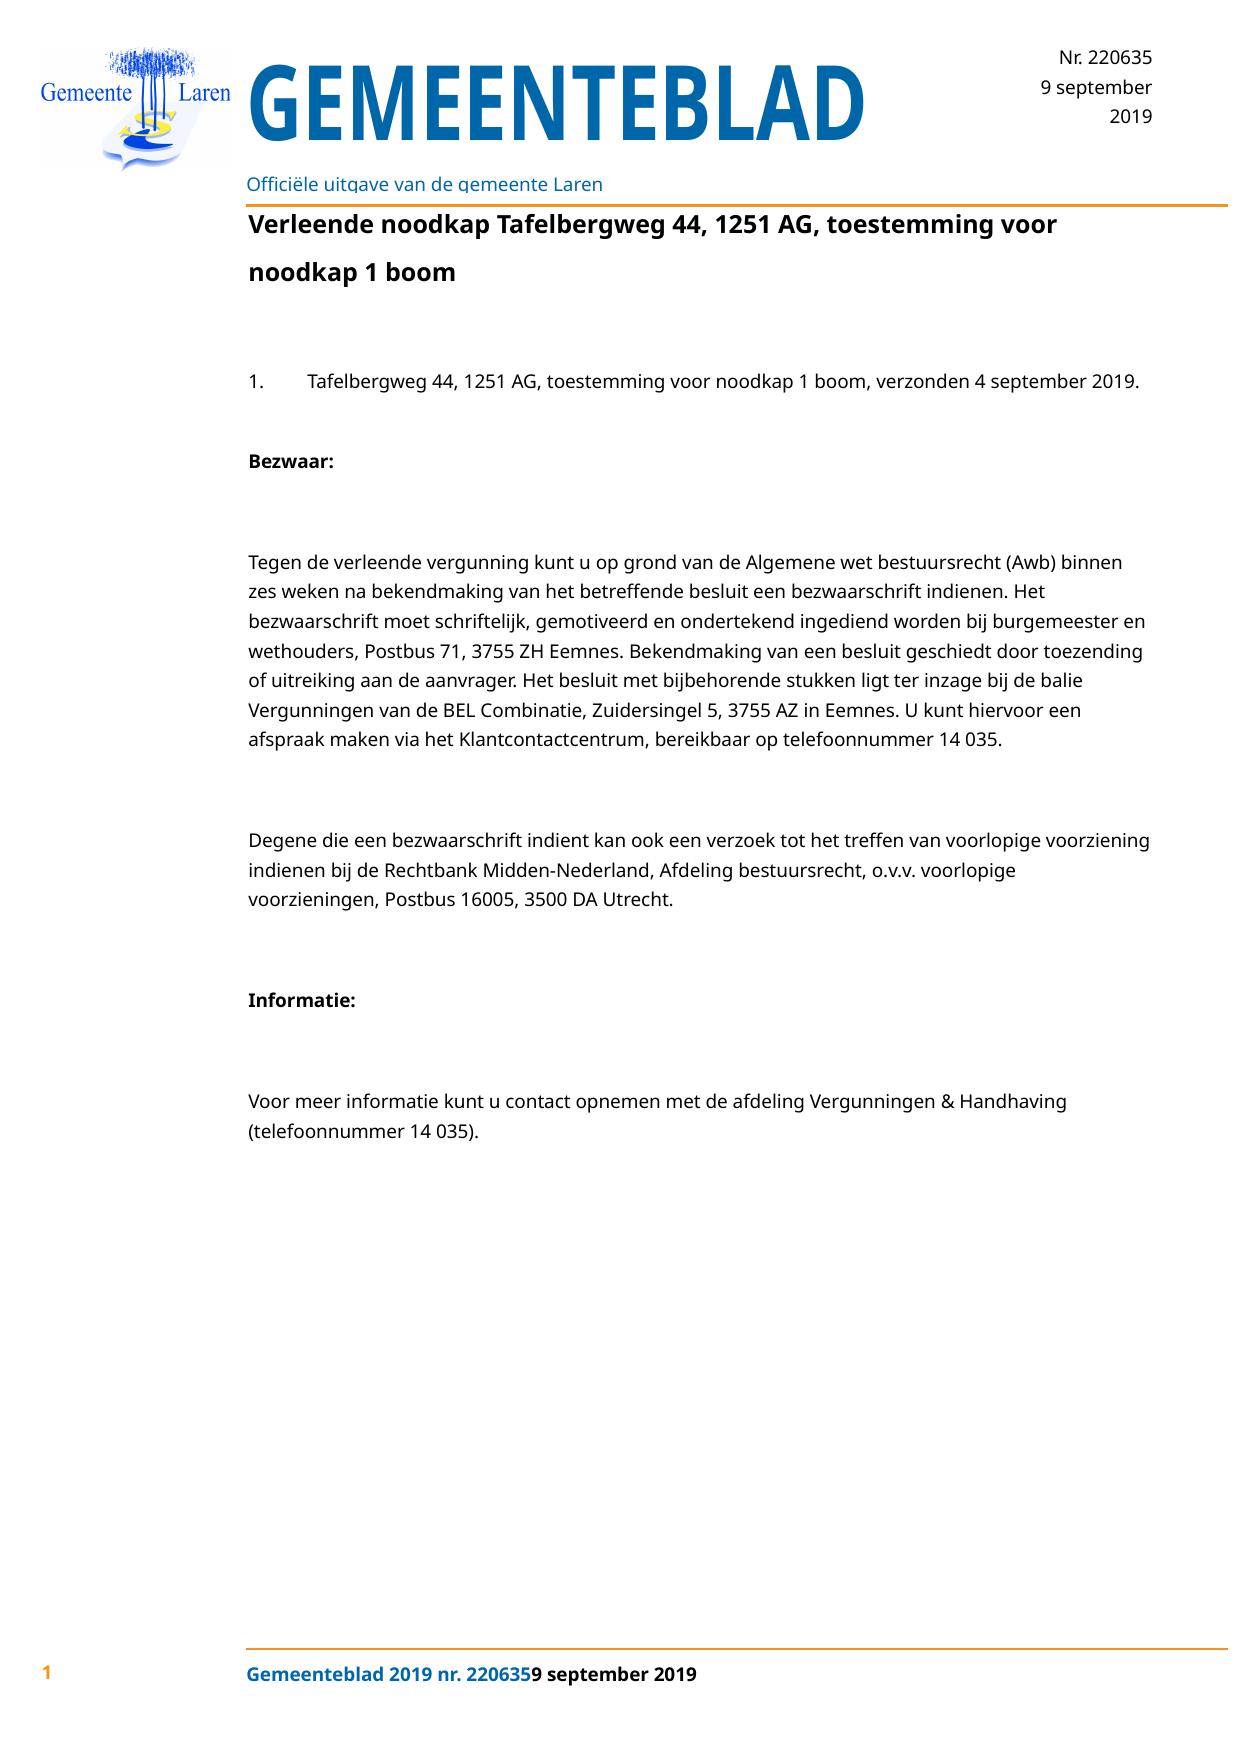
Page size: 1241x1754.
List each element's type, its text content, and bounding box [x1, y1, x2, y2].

text Verleende noodkap Tafelbergweg 44, 1251 AG, toestemming voor noodkap 1 boom [248, 207, 1152, 288]
text Voor meer informatie kunt u contact opnemen met de afdeling Vergunningen & Handhaving (telefoonnummer 14 035). [248, 1088, 1152, 1144]
text Tegen de verleende vergunning kunt u op grond van de Algemene wet bestuursrecht (Awb) binnen zes weken na bekendmaking van het betreffende besluit een bezwaarschrift indienen. Het bezwaarschrift moet schriftelijk, gemotiveerd en ondertekend ingediend worden bij burgemeester en wethouders, Postbus 71, 3755 ZH Eemnes. Bekendmaking van een besluit geschiedt door toezending of uitreiking aan de aanvrager. Het besluit met bijbehorende stukken ligt ter inzage bij de balie Vergunningen van de BEL Combinatie, Zuidersingel 5, 3755 AZ in Eemnes. U kunt hiervoor een afspraak maken via het Klantcontactcentrum, bereikbaar op telefoonnummer 14 035. [248, 549, 1152, 752]
picture [41, 47, 231, 172]
text Degene die een bezwaarschrift indient kan ook een verzoek tot het treffen van voorlopige voorziening indienen bij de Rechtbank Midden-Nederland, Afdeling bestuursrecht, o.v.v. voorlopige voorzieningen, Postbus 16005, 3500 DA Utrecht. [248, 827, 1152, 912]
text Informatie: [248, 987, 1152, 1013]
list Tafelbergweg 44, 1251 AG, toestemming voor noodkap 1 boom, verzonden 4 september 2019. [248, 368, 1152, 394]
text Bezwaar: [248, 448, 1152, 474]
